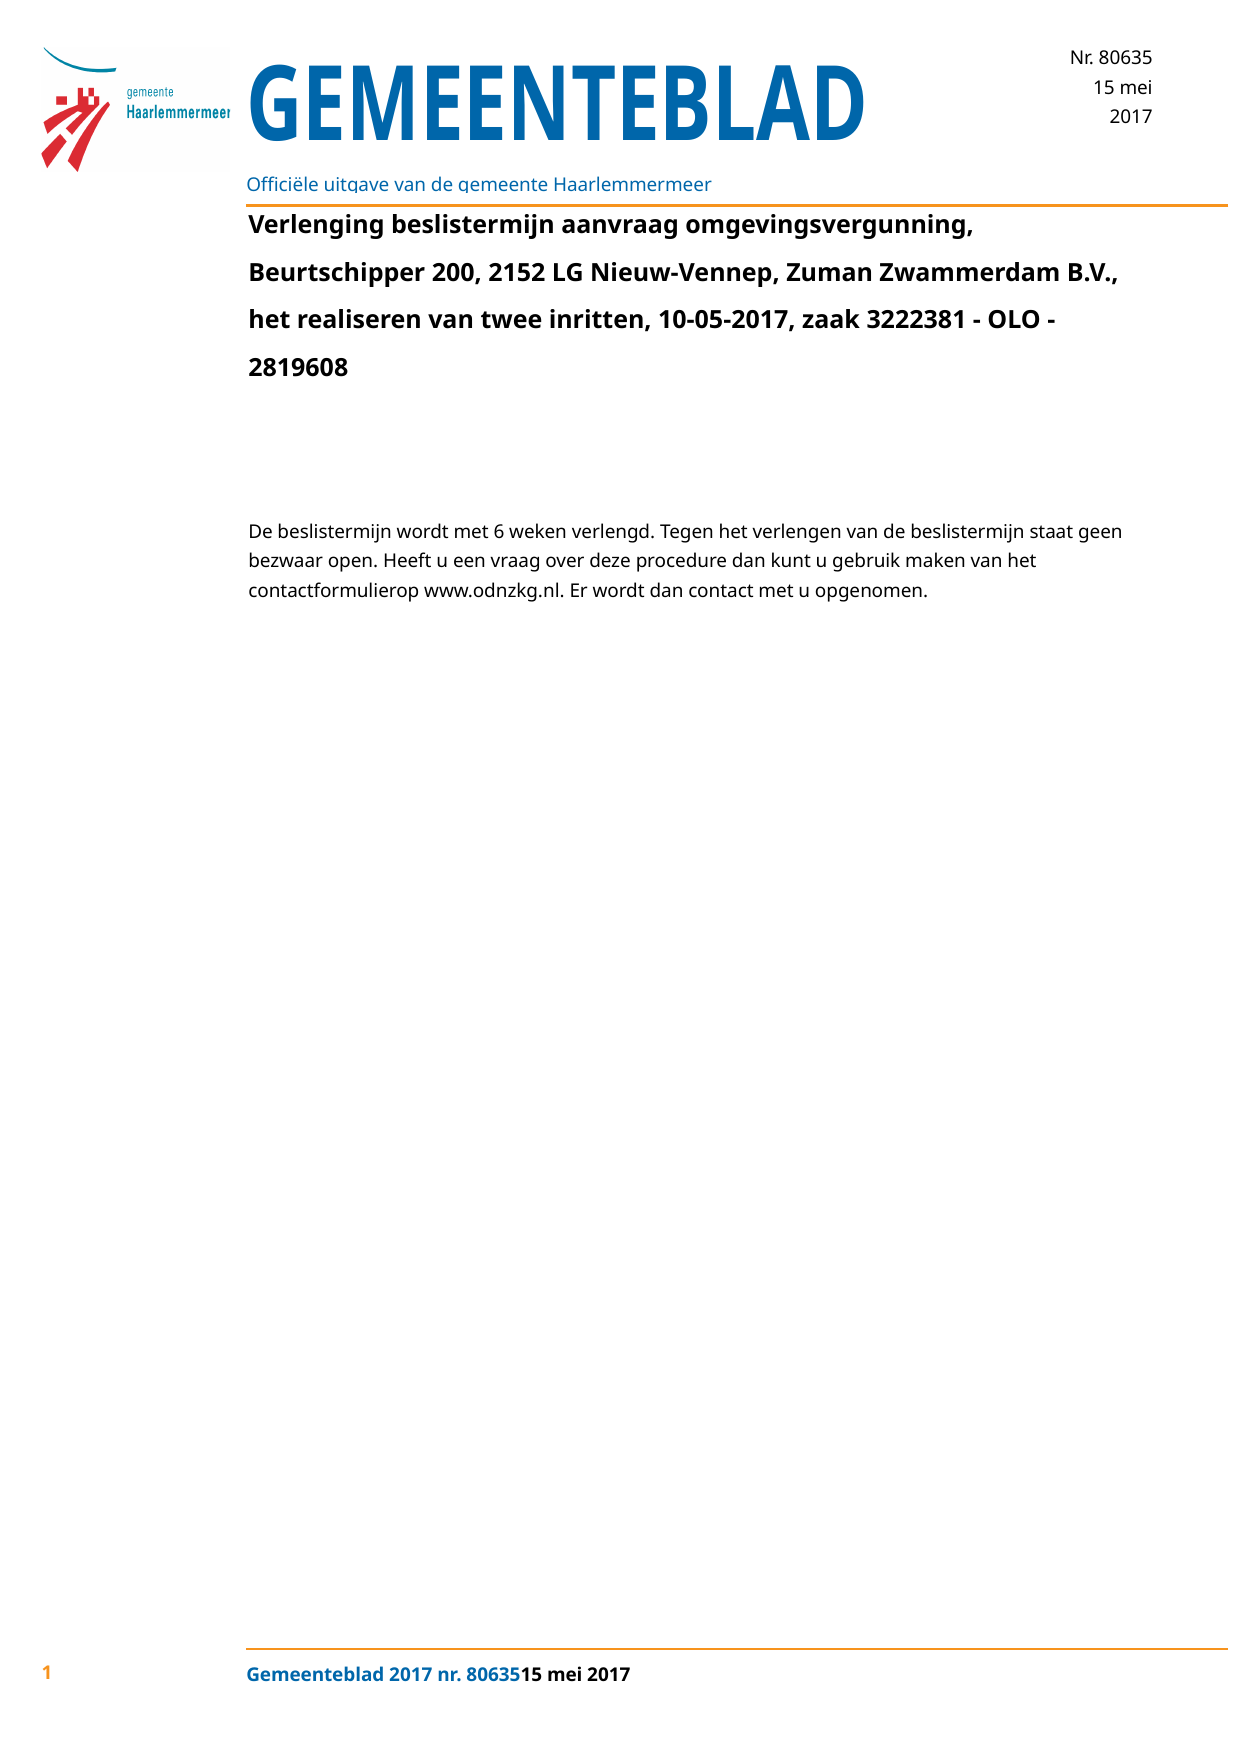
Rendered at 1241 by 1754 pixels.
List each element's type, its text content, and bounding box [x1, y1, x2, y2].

text Verlenging beslistermijn aanvraag omgevingsvergunning, Beurtschipper 200, 2152 LG Nieuw-Vennep, Zuman Zwammerdam B.V., het realiseren van twee inritten, 10-05-2017, zaak 3222381 - OLO - 2819608 [248, 207, 1152, 384]
picture [41, 47, 231, 172]
text De beslistermijn wordt met 6 weken verlengd. Tegen het verlengen van de beslistermijn staat geen bezwaar open. Heeft u een vraag over deze procedure dan kunt u gebruik maken van het contactformulierop www.odnzkg.nl. Er wordt dan contact met u opgenomen. [248, 518, 1152, 603]
